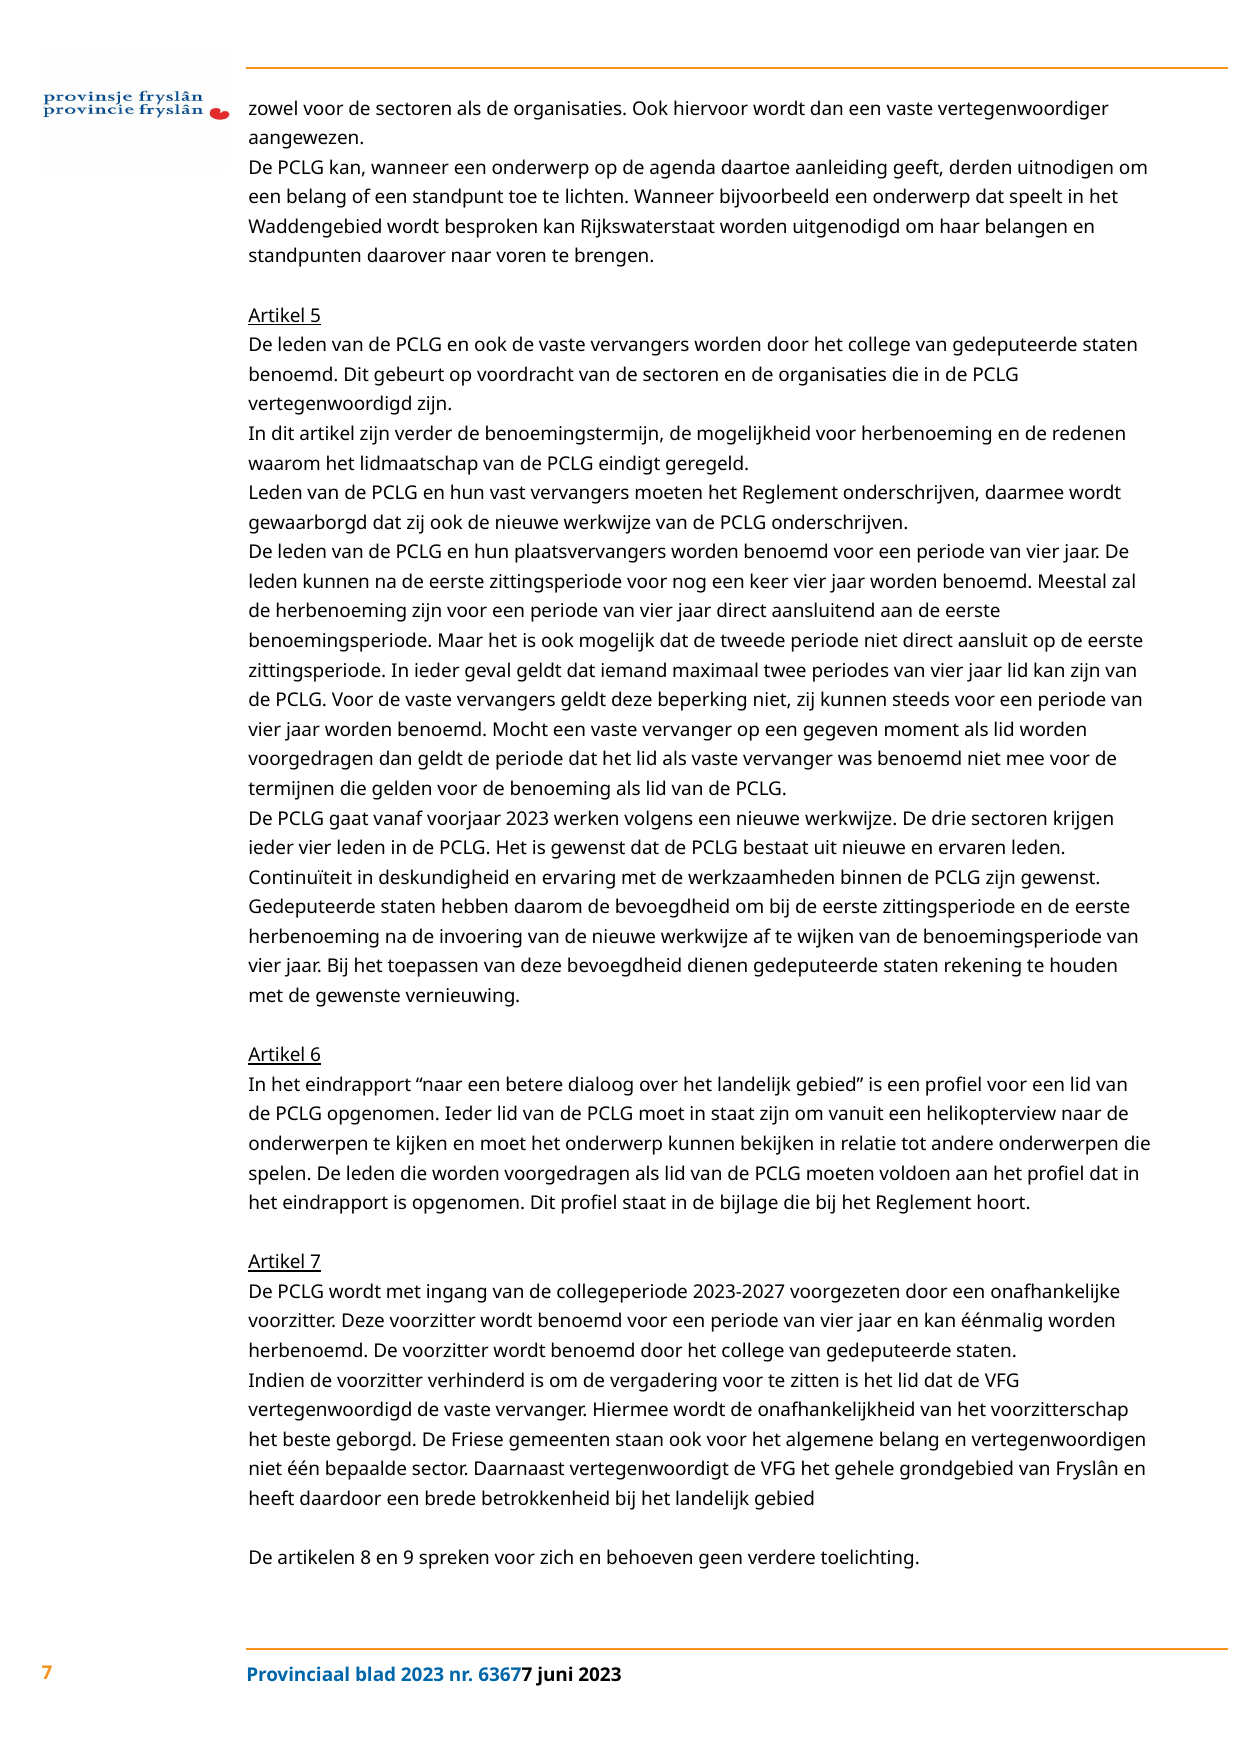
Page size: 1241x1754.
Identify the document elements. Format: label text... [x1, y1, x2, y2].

text Artikel 6 [248, 1041, 1152, 1067]
text Indien de voorzitter verhinderd is om de vergadering voor te zitten is het lid dat de VFG vertegenwoordigd de vaste vervanger. Hiermee wordt de onafhankelijkheid van het voorzitterschap het beste geborgd. De Friese gemeenten staan ook voor het algemene belang en vertegenwoordigen niet één bepaalde sector. Daarnaast vertegenwoordigt de VFG het gehele grondgebied van Fryslân en heeft daardoor een brede betrokkenheid bij het landelijk gebied [248, 1367, 1152, 1511]
text De PCLG wordt met ingang van de collegeperiode 2023-2027 voorgezeten door een onafhankelijke voorzitter. Deze voorzitter wordt benoemd voor een periode van vier jaar en kan éénmalig worden herbenoemd. De voorzitter wordt benoemd door het college van gedeputeerde staten. [248, 1278, 1152, 1363]
text De leden van de PCLG en ook de vaste vervangers worden door het college van gedeputeerde staten benoemd. Dit gebeurt op voordracht van de sectoren en de organisaties die in de PCLG vertegenwoordigd zijn. [248, 331, 1152, 416]
text De PCLG gaat vanaf voorjaar 2023 werken volgens een nieuwe werkwijze. De drie sectoren krijgen ieder vier leden in de PCLG. Het is gewenst dat de PCLG bestaat uit nieuwe en ervaren leden. Continuïteit in deskundigheid en ervaring met de werkzaamheden binnen de PCLG zijn gewenst. Gedeputeerde staten hebben daarom de bevoegdheid om bij de eerste zittingsperiode en de eerste herbenoeming na de invoering van de nieuwe werkwijze af te wijken van de benoemingsperiode van vier jaar. Bij het toepassen van deze bevoegdheid dienen gedeputeerde staten rekening te houden met de gewenste vernieuwing. [248, 805, 1152, 1008]
text De artikelen 8 en 9 spreken voor zich en behoeven geen verdere toelichting. [248, 1544, 1152, 1570]
text De PCLG kan, wanneer een onderwerp op de agenda daartoe aanleiding geeft, derden uitnodigen om een belang of een standpunt toe te lichten. Wanneer bijvoorbeeld een onderwerp dat speelt in het Waddengebied wordt besproken kan Rijkswaterstaat worden uitgenodigd om haar belangen en standpunten daarover naar voren te brengen. [248, 154, 1152, 268]
text Artikel 5 [248, 302, 1152, 328]
text zowel voor de sectoren als de organisaties. Ook hiervoor wordt dan een vaste vertegenwoordiger aangewezen. [248, 95, 1152, 150]
picture [41, 47, 231, 172]
text De leden van de PCLG en hun plaatsvervangers worden benoemd voor een periode van vier jaar. De leden kunnen na de eerste zittingsperiode voor nog een keer vier jaar worden benoemd. Meestal zal de herbenoeming zijn voor een periode van vier jaar direct aansluitend aan de eerste benoemingsperiode. Maar het is ook mogelijk dat de tweede periode niet direct aansluit op de eerste zittingsperiode. In ieder geval geldt dat iemand maximaal twee periodes van vier jaar lid kan zijn van de PCLG. Voor de vaste vervangers geldt deze beperking niet, zij kunnen steeds voor een periode van vier jaar worden benoemd. Mocht een vaste vervanger op een gegeven moment als lid worden voorgedragen dan geldt de periode dat het lid als vaste vervanger was benoemd niet mee voor de termijnen die gelden voor de benoeming als lid van de PCLG. [248, 538, 1152, 801]
text Artikel 7 [248, 1248, 1152, 1274]
text In het eindrapport “naar een betere dialoog over het landelijk gebied” is een profiel voor een lid van de PCLG opgenomen. Ieder lid van de PCLG moet in staat zijn om vanuit een helikopterview naar de onderwerpen te kijken en moet het onderwerp kunnen bekijken in relatie tot andere onderwerpen die spelen. De leden die worden voorgedragen als lid van de PCLG moeten voldoen aan het profiel dat in het eindrapport is opgenomen. Dit profiel staat in de bijlage die bij het Reglement hoort. [248, 1071, 1152, 1215]
text In dit artikel zijn verder de benoemingstermijn, de mogelijkheid voor herbenoeming en de redenen waarom het lidmaatschap van de PCLG eindigt geregeld. [248, 420, 1152, 476]
text Leden van de PCLG en hun vast vervangers moeten het Reglement onderschrijven, daarmee wordt gewaarborgd dat zij ook de nieuwe werkwijze van de PCLG onderschrijven. [248, 479, 1152, 535]
